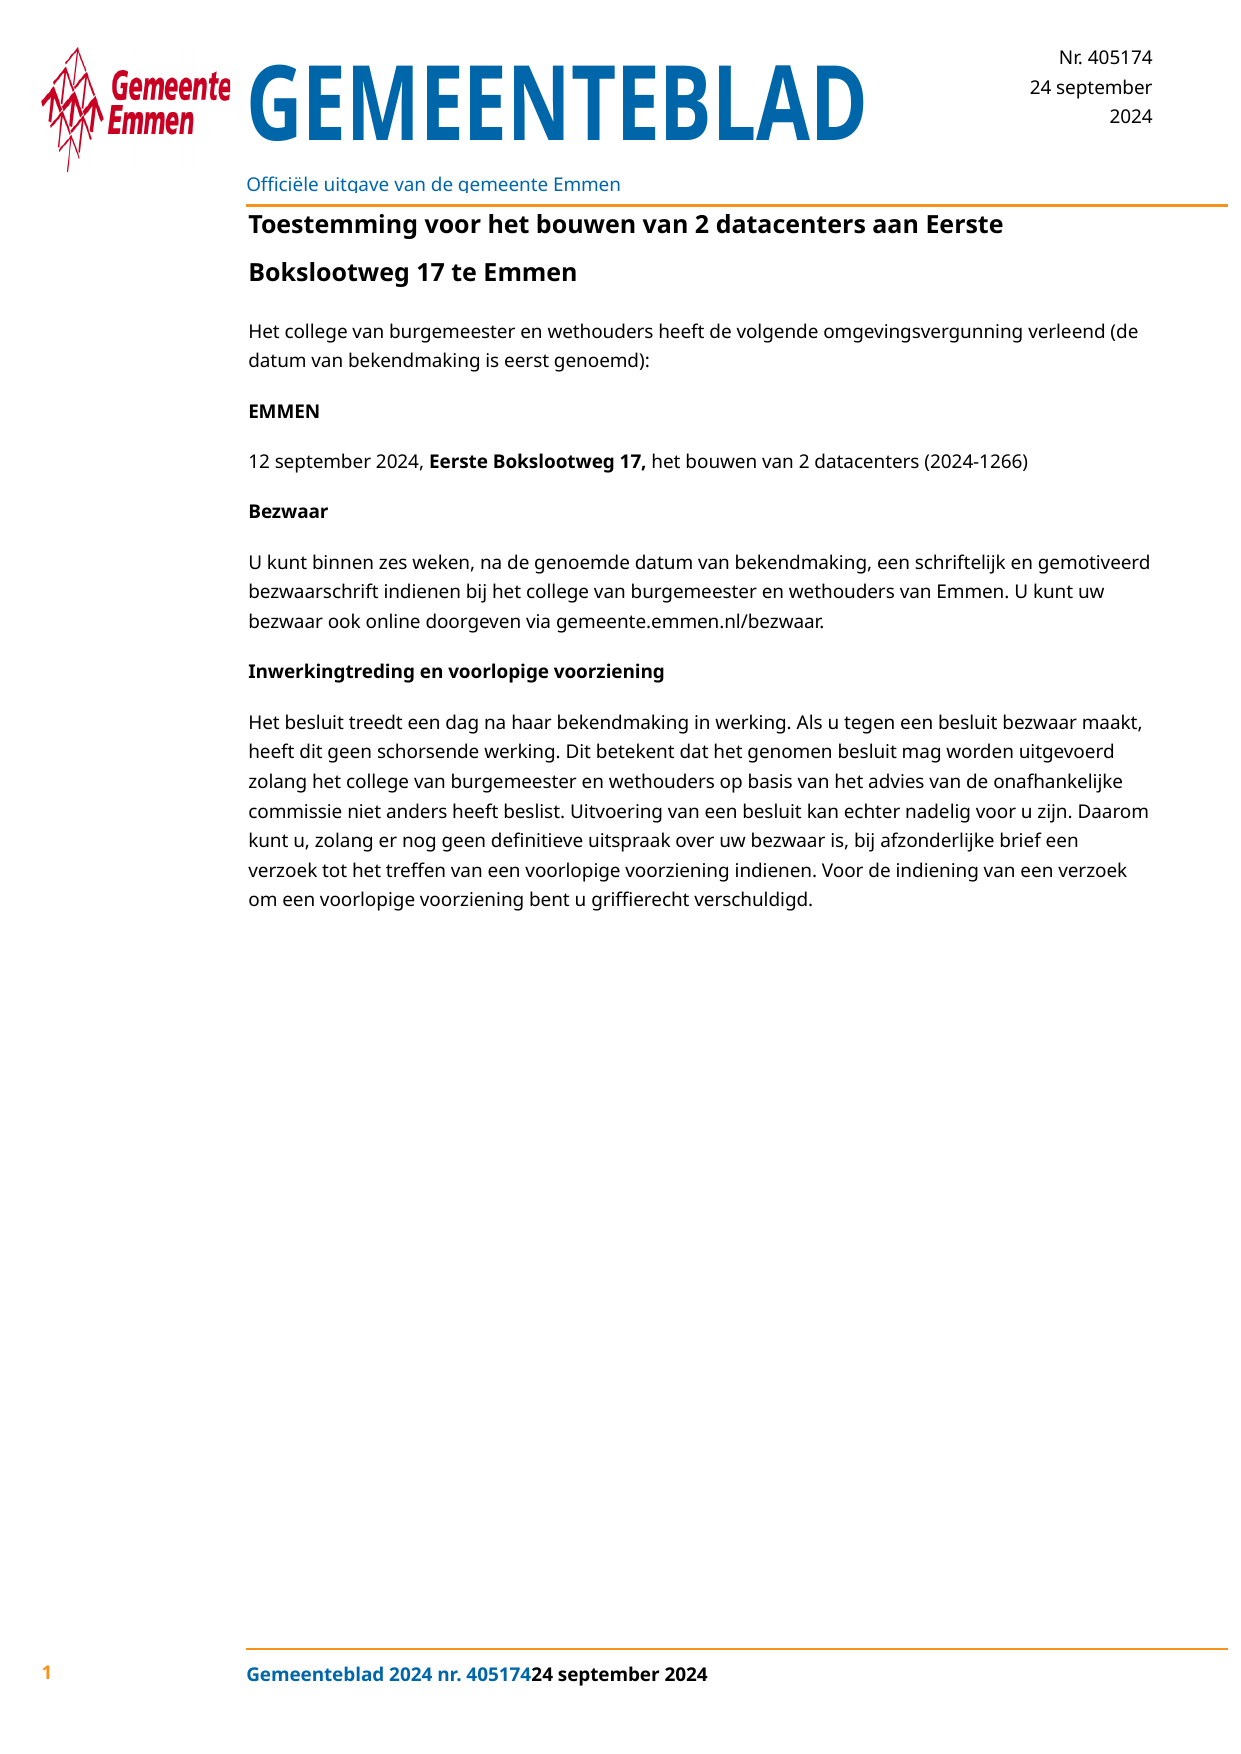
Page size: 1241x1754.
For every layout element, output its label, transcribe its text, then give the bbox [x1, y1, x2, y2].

text Bezwaar [248, 499, 1152, 524]
text Inwerkingtreding en voorlopige voorziening [248, 659, 1152, 684]
text 12 september 2024, Eerste Bokslootweg 17, het bouwen van 2 datacenters (2024-1266) [248, 448, 1152, 474]
text EMMEN [248, 398, 1152, 424]
text U kunt binnen zes weken, na de genoemde datum van bekendmaking, een schriftelijk en gemotiveerd bezwaarschrift indienen bij het college van burgemeester en wethouders van Emmen. U kunt uw bezwaar ook online doorgeven via gemeente.emmen.nl/bezwaar. [248, 549, 1152, 634]
text Het besluit treedt een dag na haar bekendmaking in werking. Als u tegen een besluit bezwaar maakt, heeft dit geen schorsende werking. Dit betekent dat het genomen besluit mag worden uitgevoerd zolang het college van burgemeester en wethouders op basis van het advies van de onafhankelijke commissie niet anders heeft beslist. Uitvoering van een besluit kan echter nadelig voor u zijn. Daarom kunt u, zolang er nog geen definitieve uitspraak over uw bezwaar is, bij afzonderlijke brief een verzoek tot het treffen van een voorlopige voorziening indienen. Voor de indiening van een verzoek om een voorlopige voorziening bent u griffierecht verschuldigd. [248, 709, 1152, 912]
text Het college van burgemeester en wethouders heeft de volgende omgevingsvergunning verleend (de datum van bekendmaking is eerst genoemd): [248, 318, 1152, 373]
picture [41, 47, 231, 172]
text Toestemming voor het bouwen van 2 datacenters aan Eerste Bokslootweg 17 te Emmen [248, 207, 1152, 288]
